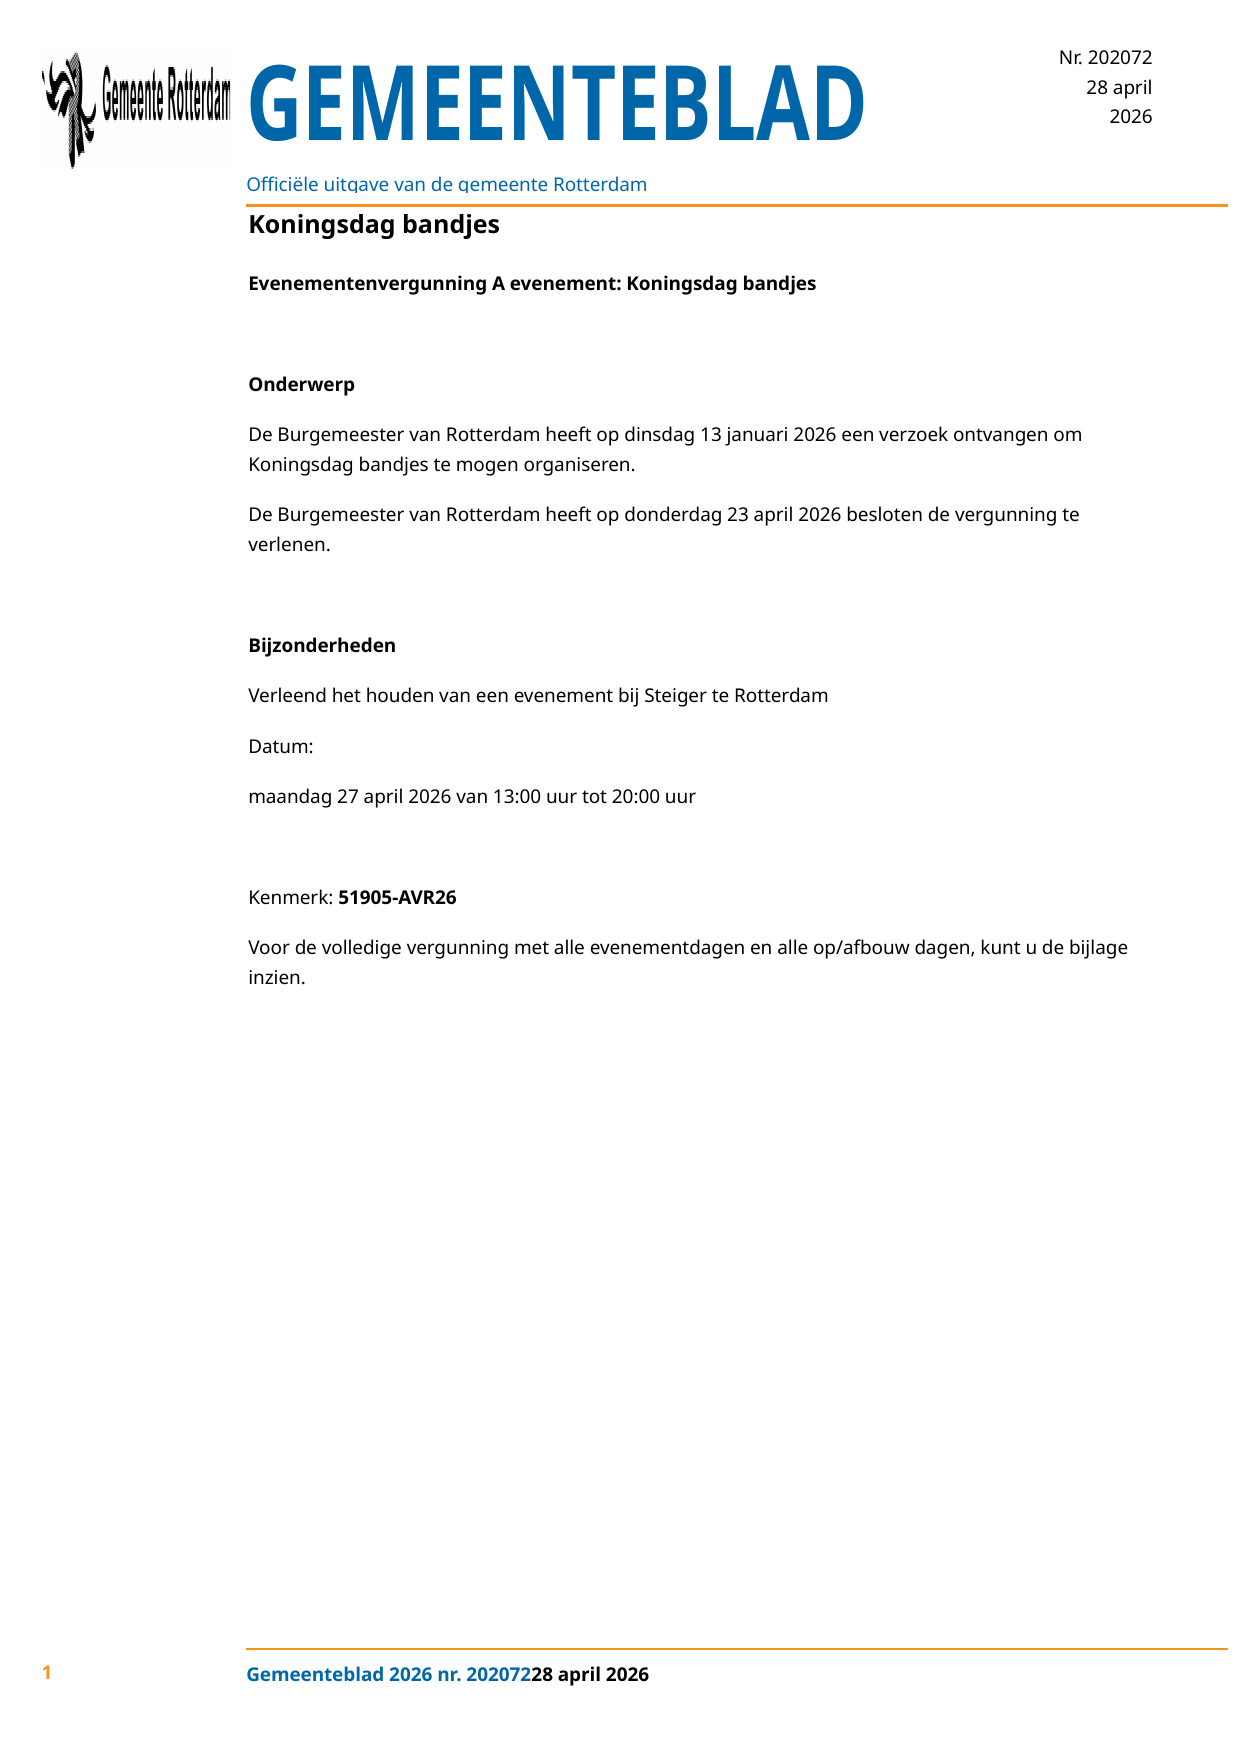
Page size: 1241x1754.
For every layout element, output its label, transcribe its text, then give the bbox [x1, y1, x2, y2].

text Koningsdag bandjes [248, 207, 1152, 241]
text Datum: [248, 733, 1152, 758]
text De Burgemeester van Rotterdam heeft op dinsdag 13 januari 2026 een verzoek ontvangen om Koningsdag bandjes te mogen organiseren. [248, 422, 1152, 477]
text Kenmerk: 51905-AVR26 [248, 884, 1152, 910]
text maandag 27 april 2026 van 13:00 uur tot 20:00 uur [248, 783, 1152, 809]
text De Burgemeester van Rotterdam heeft op donderdag 23 april 2026 besloten de vergunning te verlenen. [248, 502, 1152, 557]
text Evenementenvergunning A evenement: Koningsdag bandjes [248, 270, 1152, 296]
text Bijzonderheden [248, 632, 1152, 658]
picture [41, 47, 231, 172]
text Onderwerp [248, 371, 1152, 397]
text Verleend het houden van een evenement bij Steiger te Rotterdam [248, 682, 1152, 708]
text Voor de volledige vergunning met alle evenementdagen en alle op/afbouw dagen, kunt u de bijlage inzien. [248, 934, 1152, 990]
